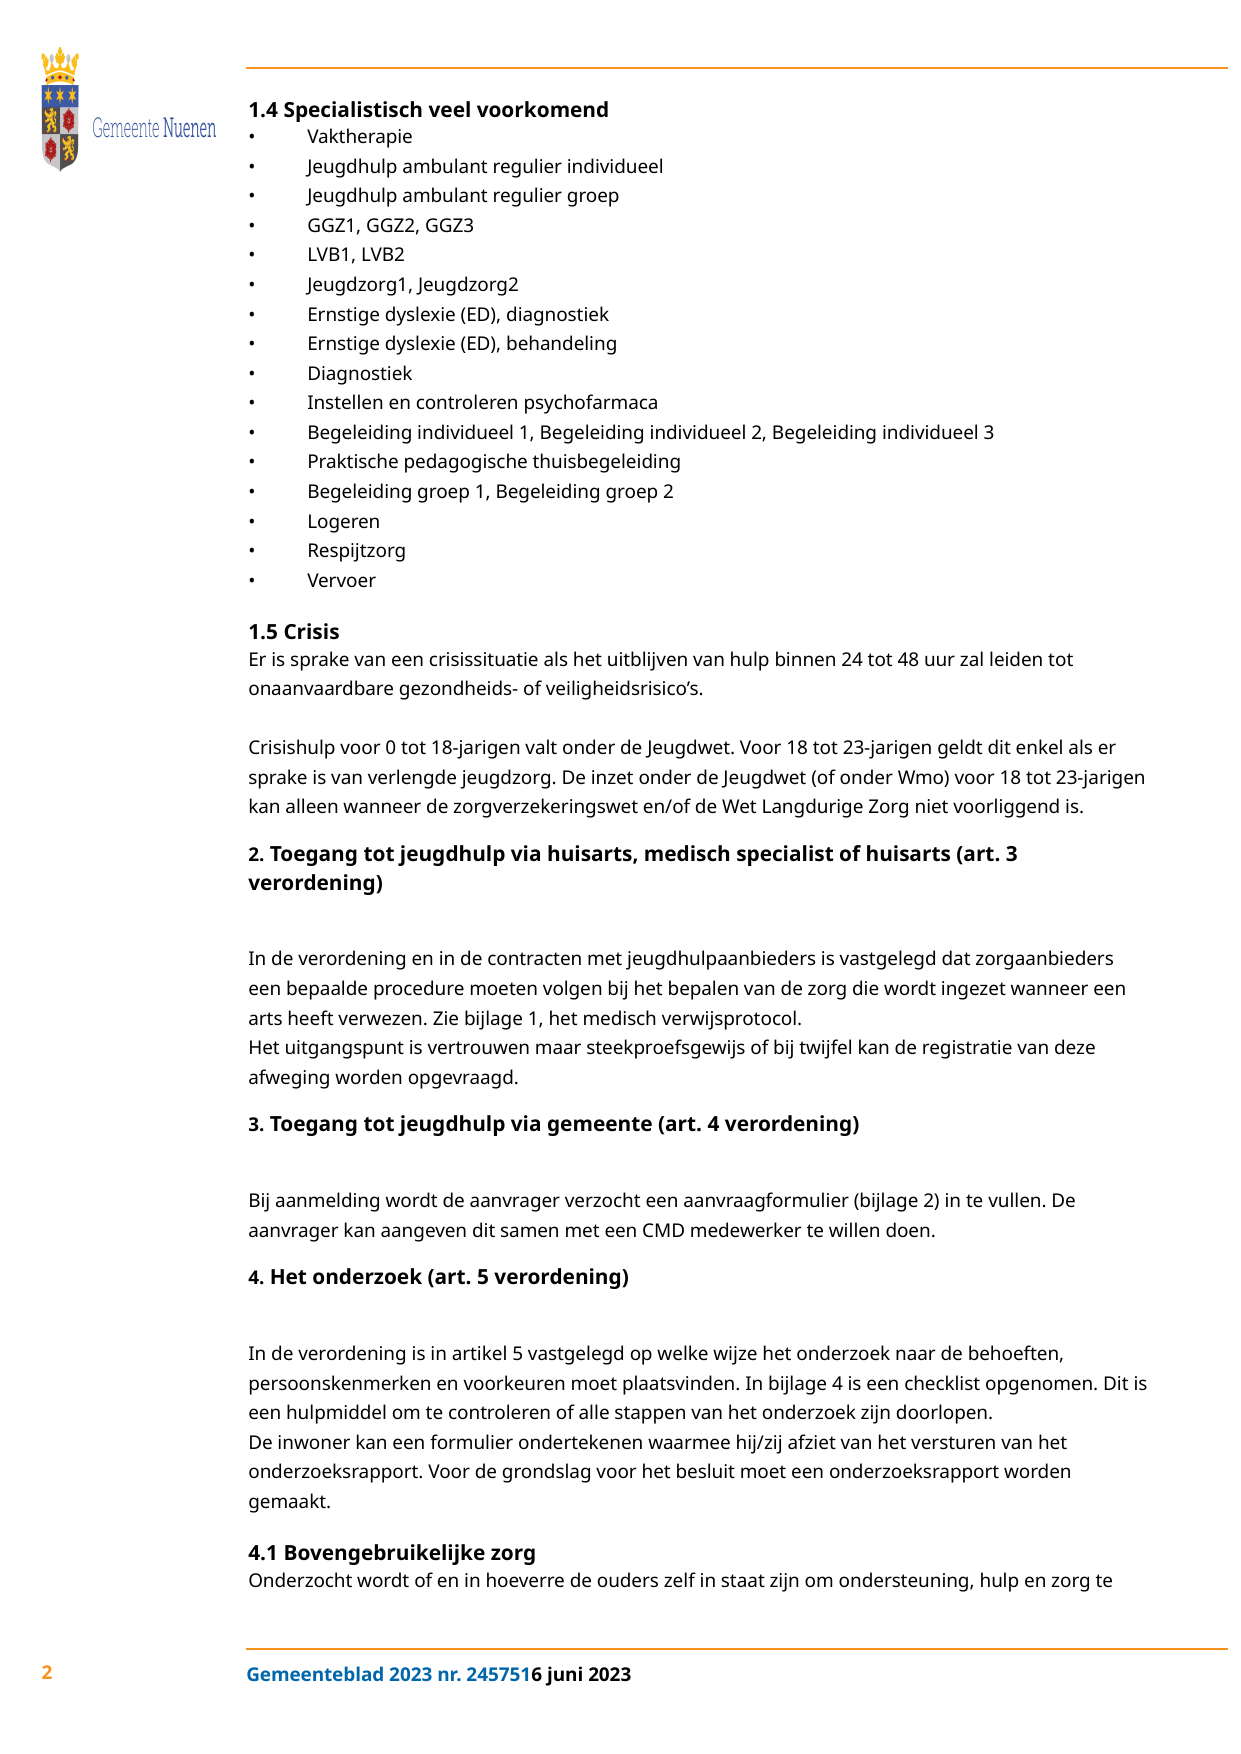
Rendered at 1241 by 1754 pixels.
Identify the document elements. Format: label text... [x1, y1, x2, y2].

list Begeleiding groep 1, Begeleiding groep 2 [248, 478, 1152, 504]
list Instellen en controleren psychofarmaca [248, 389, 1152, 415]
list Logeren [248, 508, 1152, 533]
text Onderzocht wordt of en in hoeverre de ouders zelf in staat zijn om ondersteuning, hulp en zorg te [248, 1567, 1152, 1593]
list Vaktherapie [248, 123, 1152, 149]
list GGZ1, GGZ2, GGZ3 [248, 212, 1152, 238]
list Vervoer [248, 567, 1152, 593]
text In de verordening is in artikel 5 vastgelegd op welke wijze het onderzoek naar de behoeften, persoonskenmerken en voorkeuren moet plaatsvinden. In bijlage 4 is een checklist opgenomen. Dit is een hulpmiddel om te controleren of alle stappen van het onderzoek zijn doorlopen. [248, 1340, 1152, 1425]
text 2. Toegang tot jeugdhulp via huisarts, medisch specialist of huisarts (art. 3 verordening) [248, 839, 1152, 896]
text Crisishulp voor 0 tot 18-jarigen valt onder de Jeugdwet. Voor 18 tot 23-jarigen geldt dit enkel als er sprake is van verlengde jeugdzorg. De inzet onder de Jeugdwet (of onder Wmo) voor 18 tot 23-jarigen kan alleen wanneer de zorgverzekeringswet en/of de Wet Langdurige Zorg niet voorliggend is. [248, 734, 1152, 819]
list LVB1, LVB2 [248, 242, 1152, 267]
text De inwoner kan een formulier ondertekenen waarmee hij/zij afziet van het versturen van het onderzoeksrapport. Voor de grondslag voor het besluit moet een onderzoeksrapport worden gemaakt. [248, 1429, 1152, 1514]
list Respijtzorg [248, 537, 1152, 563]
text 1.4 Specialistisch veel voorkomend [248, 95, 1152, 123]
list Ernstige dyslexie (ED), behandeling [248, 330, 1152, 356]
text 4. Het onderzoek (art. 5 verordening) [248, 1262, 1152, 1291]
text Er is sprake van een crisissituatie als het uitblijven van hulp binnen 24 tot 48 uur zal leiden tot onaanvaardbare gezondheids- of veiligheidsrisico’s. [248, 646, 1152, 701]
text 3. Toegang tot jeugdhulp via gemeente (art. 4 verordening) [248, 1109, 1152, 1138]
text In de verordening en in de contracten met jeugdhulpaanbieders is vastgelegd dat zorgaanbieders een bepaalde procedure moeten volgen bij het bepalen van de zorg die wordt ingezet wanneer een arts heeft verwezen. Zie bijlage 1, het medisch verwijsprotocol. [248, 946, 1152, 1030]
list Begeleiding individueel 1, Begeleiding individueel 2, Begeleiding individueel 3 [248, 419, 1152, 445]
text Het uitgangspunt is vertrouwen maar steekproefsgewijs of bij twijfel kan de registratie van deze afweging worden opgevraagd. [248, 1034, 1152, 1089]
list Jeugdzorg1, Jeugdzorg2 [248, 271, 1152, 297]
text Bij aanmelding wordt de aanvrager verzocht een aanvraagformulier (bijlage 2) in te vullen. De aanvrager kan aangeven dit samen met een CMD medewerker te willen doen. [248, 1187, 1152, 1242]
text 4.1 Bovengebruikelijke zorg [248, 1538, 1152, 1567]
picture [41, 47, 231, 172]
list Praktische pedagogische thuisbegeleiding [248, 449, 1152, 474]
list Jeugdhulp ambulant regulier groep [248, 182, 1152, 208]
list Ernstige dyslexie (ED), diagnostiek [248, 301, 1152, 326]
list Diagnostiek [248, 360, 1152, 386]
list Jeugdhulp ambulant regulier individueel [248, 153, 1152, 178]
text 1.5 Crisis [248, 617, 1152, 646]
